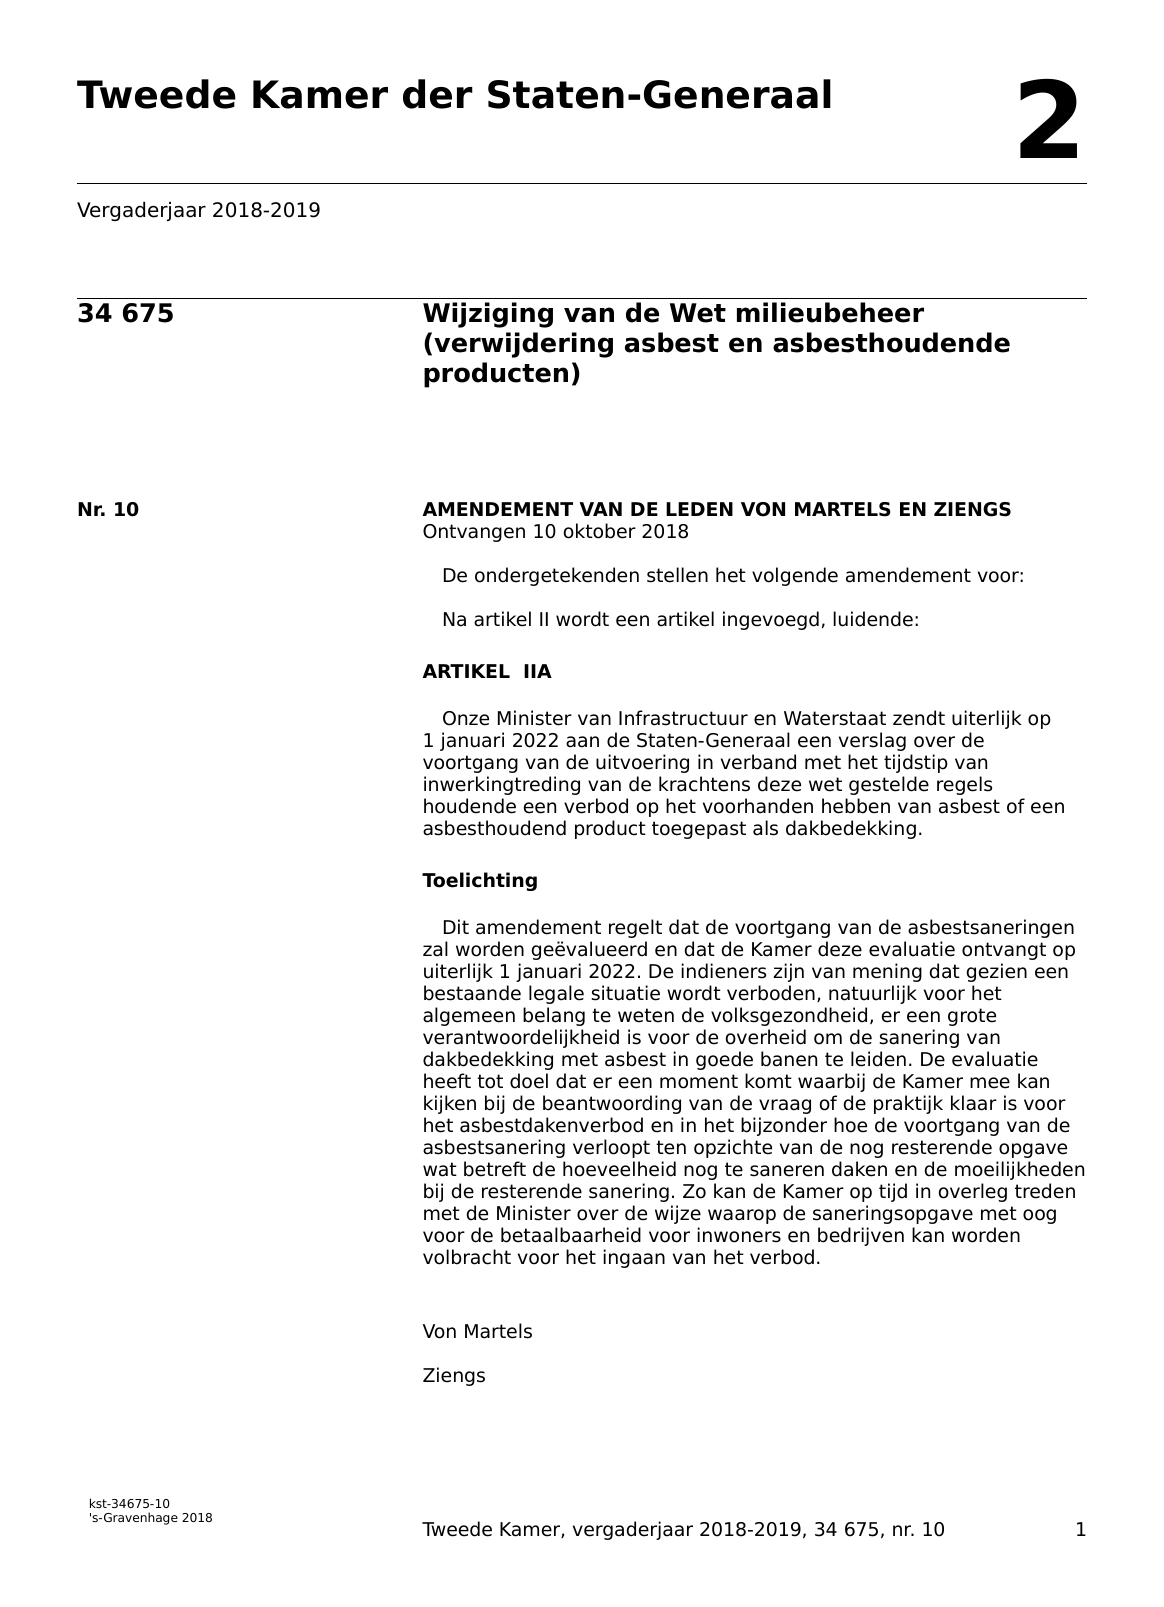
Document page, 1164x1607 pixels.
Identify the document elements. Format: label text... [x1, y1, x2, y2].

text De ondergetekenden stellen het volgende amendement voor: [422, 565, 1087, 587]
text Onze Minister van Infrastructuur en Waterstaat zendt uiterlijk op 1 januari 2022 aan de Staten-Generaal een verslag over de voortgang van de uitvoering in verband met het tijdstip van inwerkingtreding van de krachtens deze wet gestelde regels houdende een verbod op het voorhanden hebben van asbest of een asbesthoudend product toegepast als dakbedekking. [422, 708, 1087, 840]
subtitle 34 675 Wijziging van de Wet milieubeheer (verwijdering asbest en asbesthoudende producten) [77, 299, 1087, 388]
text 's-Gravenhage 2018 [88, 1511, 323, 1525]
text kst-34675-10 [88, 1497, 323, 1511]
table_cell Vergaderjaar 2018-2019 [77, 184, 1087, 298]
text Ontvangen 10 oktober 2018 [422, 521, 1087, 543]
table_header Tweede Kamer der Staten-Generaal [77, 59, 886, 183]
table_header 2 [886, 59, 1087, 183]
subtitle ARTIKEL IIA [422, 661, 1087, 683]
text Von Martels Ziengs [422, 1299, 1087, 1387]
text Dit amendement regelt dat de voortgang van de asbestsaneringen zal worden geëvalueerd en dat de Kamer deze evaluatie ontvangt op uiterlijk 1 januari 2022. De indieners zijn van mening dat gezien een bestaande legale situatie wordt verboden, natuurlijk voor het algemeen belang te weten de volksgezondheid, er een grote verantwoordelijkheid is voor de overheid om de sanering van dakbedekking met asbest in goede banen te leiden. De evaluatie heeft tot doel dat er een moment komt waarbij de Kamer mee kan kijken bij de beantwoording van de vraag of de praktijk klaar is voor het asbestdakenverbod en in het bijzonder hoe de voortgang van de asbestsanering verloopt ten opzichte van de nog resterende opgave wat betreft de hoeveelheid nog te saneren daken en de moeilijkheden bij de resterende sanering. Zo kan de Kamer op tijd in overleg treden met de Minister over de wijze waarop de saneringsopgave met oog voor de betaalbaarheid voor inwoners en bedrijven kan worden volbracht voor het ingaan van het verbod. [422, 917, 1087, 1269]
text Na artikel II wordt een artikel ingevoegd, luidende: [422, 609, 1087, 631]
subtitle Nr. 10 AMENDEMENT VAN DE LEDEN VON MARTELS EN ZIENGS [77, 499, 1087, 521]
subtitle Toelichting [422, 870, 1087, 892]
